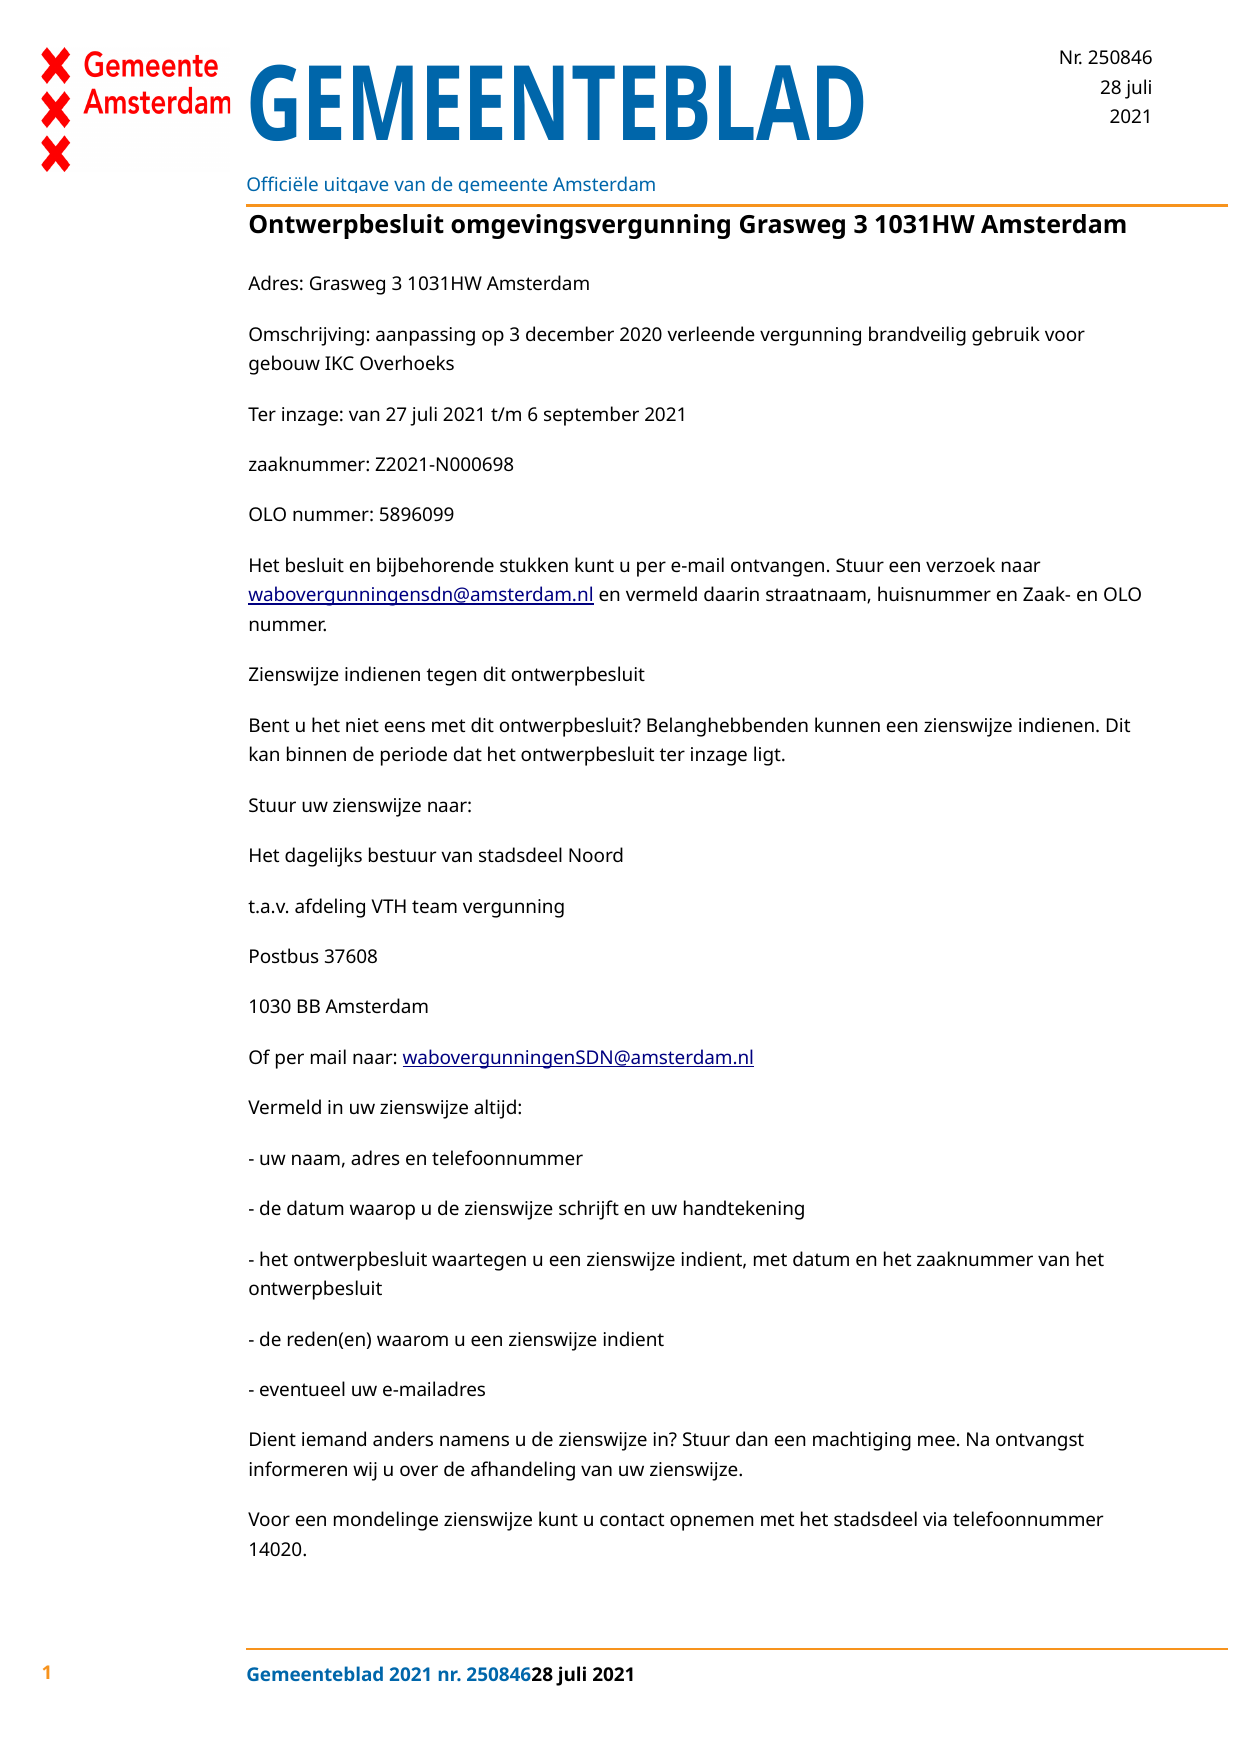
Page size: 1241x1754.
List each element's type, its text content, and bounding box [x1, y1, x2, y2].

text - de reden(en) waarom u een zienswijze indient [248, 1326, 1152, 1351]
text 1030 BB Amsterdam [248, 994, 1152, 1019]
text - het ontwerpbesluit waartegen u een zienswijze indient, met datum en het zaaknummer van het ontwerpbesluit [248, 1246, 1152, 1301]
text - uw naam, adres en telefoonnummer [248, 1145, 1152, 1171]
text Omschrijving: aanpassing op 3 december 2020 verleende vergunning brandveilig gebruik voor gebouw IKC Overhoeks [248, 321, 1152, 376]
text zaaknummer: Z2021-N000698 [248, 451, 1152, 477]
text Vermeld in uw zienswijze altijd: [248, 1094, 1152, 1120]
text Zienswijze indienen tegen dit ontwerpbesluit [248, 662, 1152, 687]
text Bent u het niet eens met dit ontwerpbesluit? Belanghebbenden kunnen een zienswijze indienen. Dit kan binnen de periode dat het ontwerpbesluit ter inzage ligt. [248, 712, 1152, 767]
text Of per mail naar: wabovergunningenSDN@amsterdam.nl [248, 1044, 1152, 1070]
text Dient iemand anders namens u de zienswijze in? Stuur dan een machtiging mee. Na ontvangst informeren wij u over de afhandeling van uw zienswijze. [248, 1427, 1152, 1482]
text Ter inzage: van 27 juli 2021 t/m 6 september 2021 [248, 401, 1152, 426]
text Stuur uw zienswijze naar: [248, 792, 1152, 818]
picture [41, 47, 231, 172]
text - eventueel uw e-mailadres [248, 1376, 1152, 1402]
text Postbus 37608 [248, 943, 1152, 969]
text - de datum waarop u de zienswijze schrijft en uw handtekening [248, 1195, 1152, 1221]
text OLO nummer: 5896099 [248, 502, 1152, 527]
text Voor een mondelinge zienswijze kunt u contact opnemen met het stadsdeel via telefoonnummer 14020. [248, 1507, 1152, 1562]
text Het dagelijks bestuur van stadsdeel Noord [248, 842, 1152, 868]
text Adres: Grasweg 3 1031HW Amsterdam [248, 270, 1152, 296]
text t.a.v. afdeling VTH team vergunning [248, 893, 1152, 918]
text Het besluit en bijbehorende stukken kunt u per e-mail ontvangen. Stuur een verzoek naar wabovergunningensdn@amsterdam.nl en vermeld daarin straatnaam, huisnummer en Zaak- en OLO nummer. [248, 552, 1152, 637]
text Ontwerpbesluit omgevingsvergunning Grasweg 3 1031HW Amsterdam [248, 207, 1152, 241]
